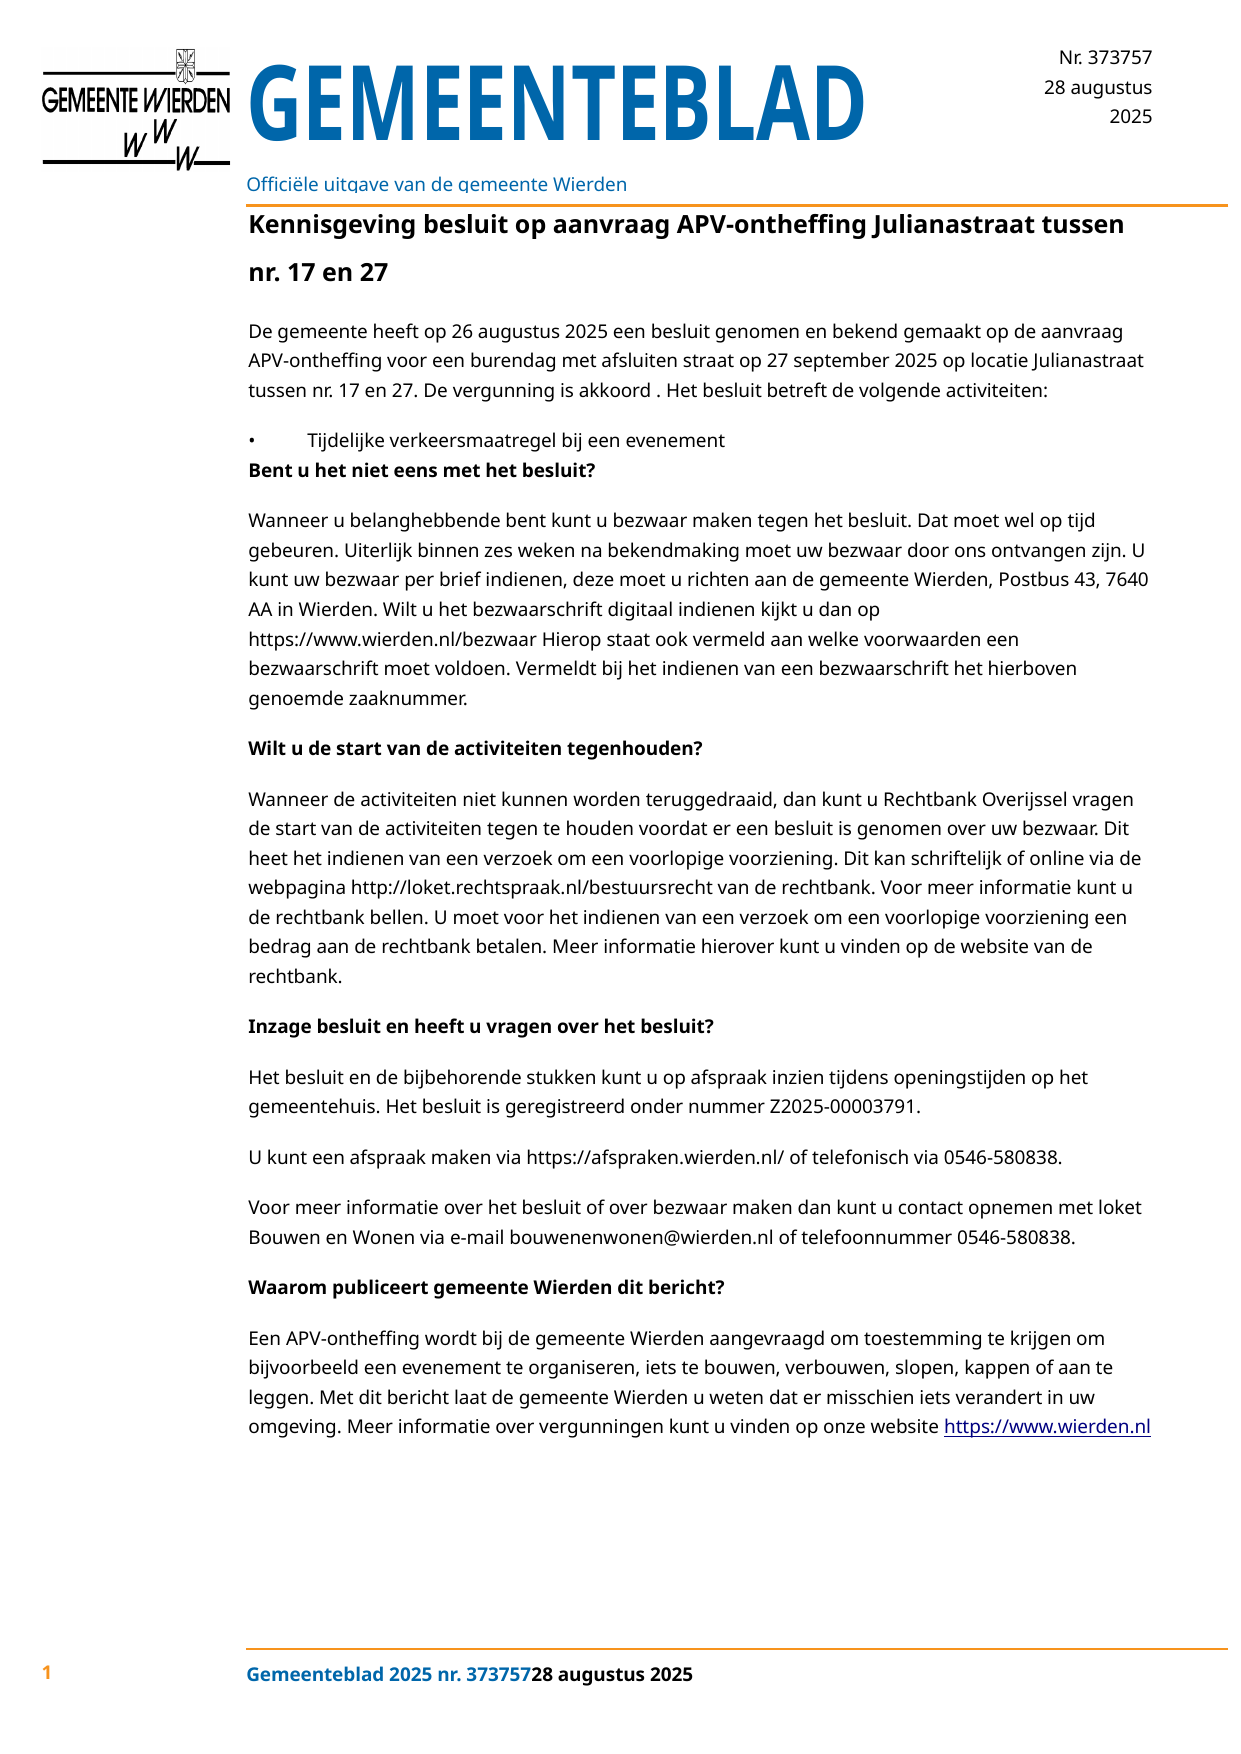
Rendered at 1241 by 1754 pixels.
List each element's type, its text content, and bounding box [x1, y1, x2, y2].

text De gemeente heeft op 26 augustus 2025 een besluit genomen en bekend gemaakt op de aanvraag APV-ontheffing voor een burendag met afsluiten straat op 27 september 2025 op locatie Julianastraat tussen nr. 17 en 27. De vergunning is akkoord . Het besluit betreft de volgende activiteiten: [248, 318, 1152, 403]
text Voor meer informatie over het besluit of over bezwaar maken dan kunt u contact opnemen met loket Bouwen en Wonen via e-mail bouwenenwonen@wierden.nl of telefoonnummer 0546-580838. [248, 1194, 1152, 1250]
text Waarom publiceert gemeente Wierden dit bericht? [248, 1274, 1152, 1300]
text Wilt u de start van de activiteiten tegenhouden? [248, 735, 1152, 761]
text U kunt een afspraak maken via https://afspraken.wierden.nl/ of telefonisch via 0546-580838. [248, 1144, 1152, 1170]
text Inzage besluit en heeft u vragen over het besluit? [248, 1014, 1152, 1039]
text Wanneer de activiteiten niet kunnen worden teruggedraaid, dan kunt u Rechtbank Overijssel vragen de start van de activiteiten tegen te houden voordat er een besluit is genomen over uw bezwaar. Dit heet het indienen van een verzoek om een voorlopige voorziening. Dit kan schriftelijk of online via de webpagina http://loket.rechtspraak.nl/bestuursrecht van de rechtbank. Voor meer informatie kunt u de rechtbank bellen. U moet voor het indienen van een verzoek om een voorlopige voorziening een bedrag aan de rechtbank betalen. Meer informatie hierover kunt u vinden op de website van de rechtbank. [248, 786, 1152, 989]
text Bent u het niet eens met het besluit? [248, 457, 1152, 483]
list Tijdelijke verkeersmaatregel bij een evenement [248, 427, 1152, 453]
picture [41, 47, 231, 172]
text Kennisgeving besluit op aanvraag APV-ontheffing Julianastraat tussen nr. 17 en 27 [248, 207, 1152, 288]
text Wanneer u belanghebbende bent kunt u bezwaar maken tegen het besluit. Dat moet wel op tijd gebeuren. Uiterlijk binnen zes weken na bekendmaking moet uw bezwaar door ons ontvangen zijn. U kunt uw bezwaar per brief indienen, deze moet u richten aan de gemeente Wierden, Postbus 43, 7640 AA in Wierden. Wilt u het bezwaarschrift digitaal indienen kijkt u dan op https://www.wierden.nl/bezwaar Hierop staat ook vermeld aan welke voorwaarden een bezwaarschrift moet voldoen. Vermeldt bij het indienen van een bezwaarschrift het hierboven genoemde zaaknummer. [248, 507, 1152, 711]
text Een APV-ontheffing wordt bij de gemeente Wierden aangevraagd om toestemming te krijgen om bijvoorbeeld een evenement te organiseren, iets te bouwen, verbouwen, slopen, kappen of aan te leggen. Met dit bericht laat de gemeente Wierden u weten dat er misschien iets verandert in uw omgeving. Meer informatie over vergunningen kunt u vinden op onze website https://www.wierden.nl [248, 1325, 1152, 1439]
text Het besluit en de bijbehorende stukken kunt u op afspraak inzien tijdens openingstijden op het gemeentehuis. Het besluit is geregistreerd onder nummer Z2025-00003791. [248, 1064, 1152, 1119]
